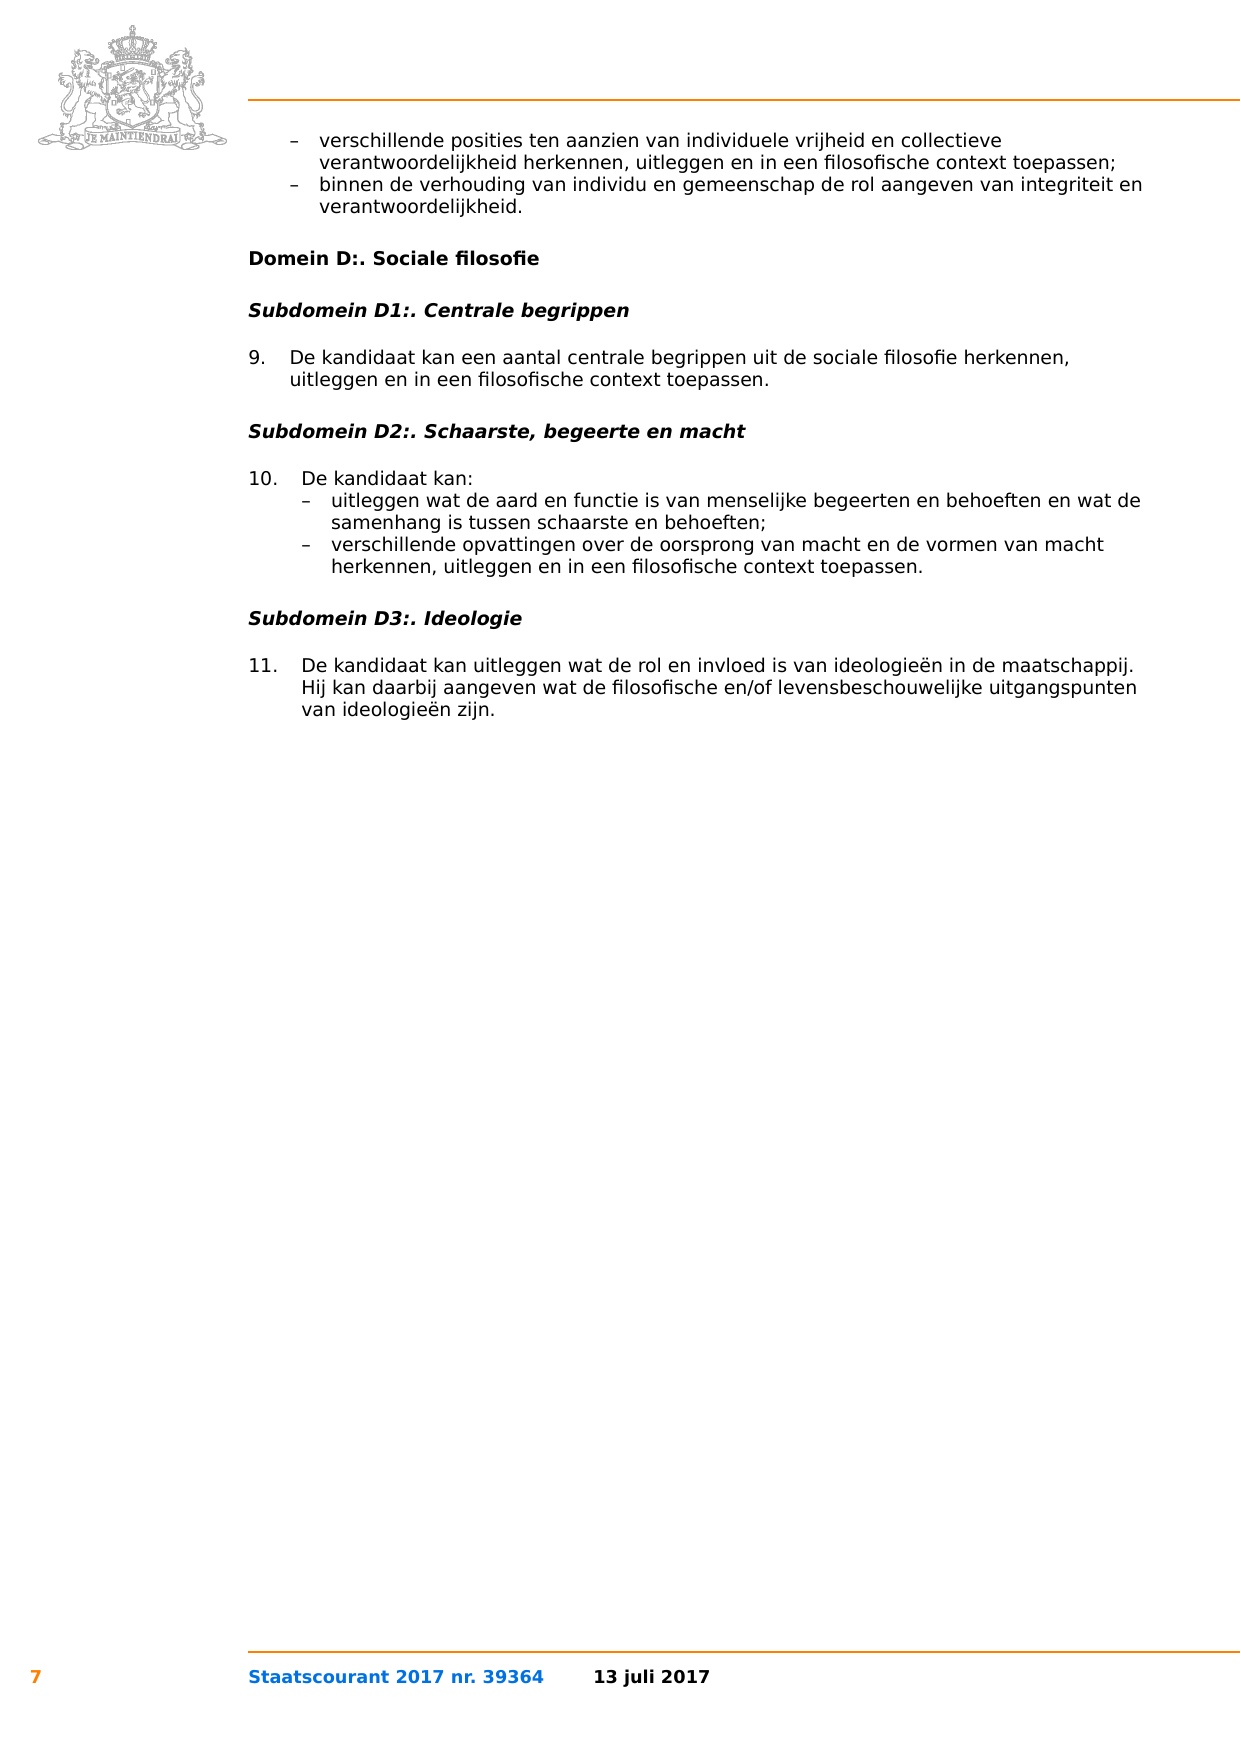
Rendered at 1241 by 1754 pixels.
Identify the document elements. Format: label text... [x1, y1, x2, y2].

text – uitleggen wat de aard en functie is van menselijke begeerten en behoeften en wat de samenhang is tussen schaarste en behoeften; [301, 490, 1163, 534]
text 11. De kandidaat kan uitleggen wat de rol en invloed is van ideologieën in de maatschappij. Hij kan daarbij aangeven wat de filosofische en/of levensbeschouwelijke uitgangspunten van ideologieën zijn. [248, 654, 1163, 721]
text – verschillende posities ten aanzien van individuele vrijheid en collectieve verantwoordelijkheid herkennen, uitleggen en in een filosofische context toepassen; [289, 130, 1163, 174]
subtitle Subdomein D3:. Ideologie [248, 608, 1163, 629]
text 10. De kandidaat kan: [248, 468, 1163, 490]
subtitle Domein D:. Sociale filosofie [248, 248, 1163, 270]
text 9. De kandidaat kan een aantal centrale begrippen uit de sociale filosofie herkennen, uitleggen en in een filosofische context toepassen. [248, 347, 1163, 391]
subtitle Subdomein D1:. Centrale begrippen [248, 300, 1163, 322]
subtitle Subdomein D2:. Schaarste, begeerte en macht [248, 421, 1163, 443]
text – verschillende opvattingen over de oorsprong van macht en de vormen van macht herkennen, uitleggen en in een filosofische context toepassen. [301, 534, 1163, 578]
text – binnen de verhouding van individu en gemeenschap de rol aangeven van integriteit en verantwoordelijkheid. [289, 174, 1163, 218]
picture [38, 25, 227, 150]
